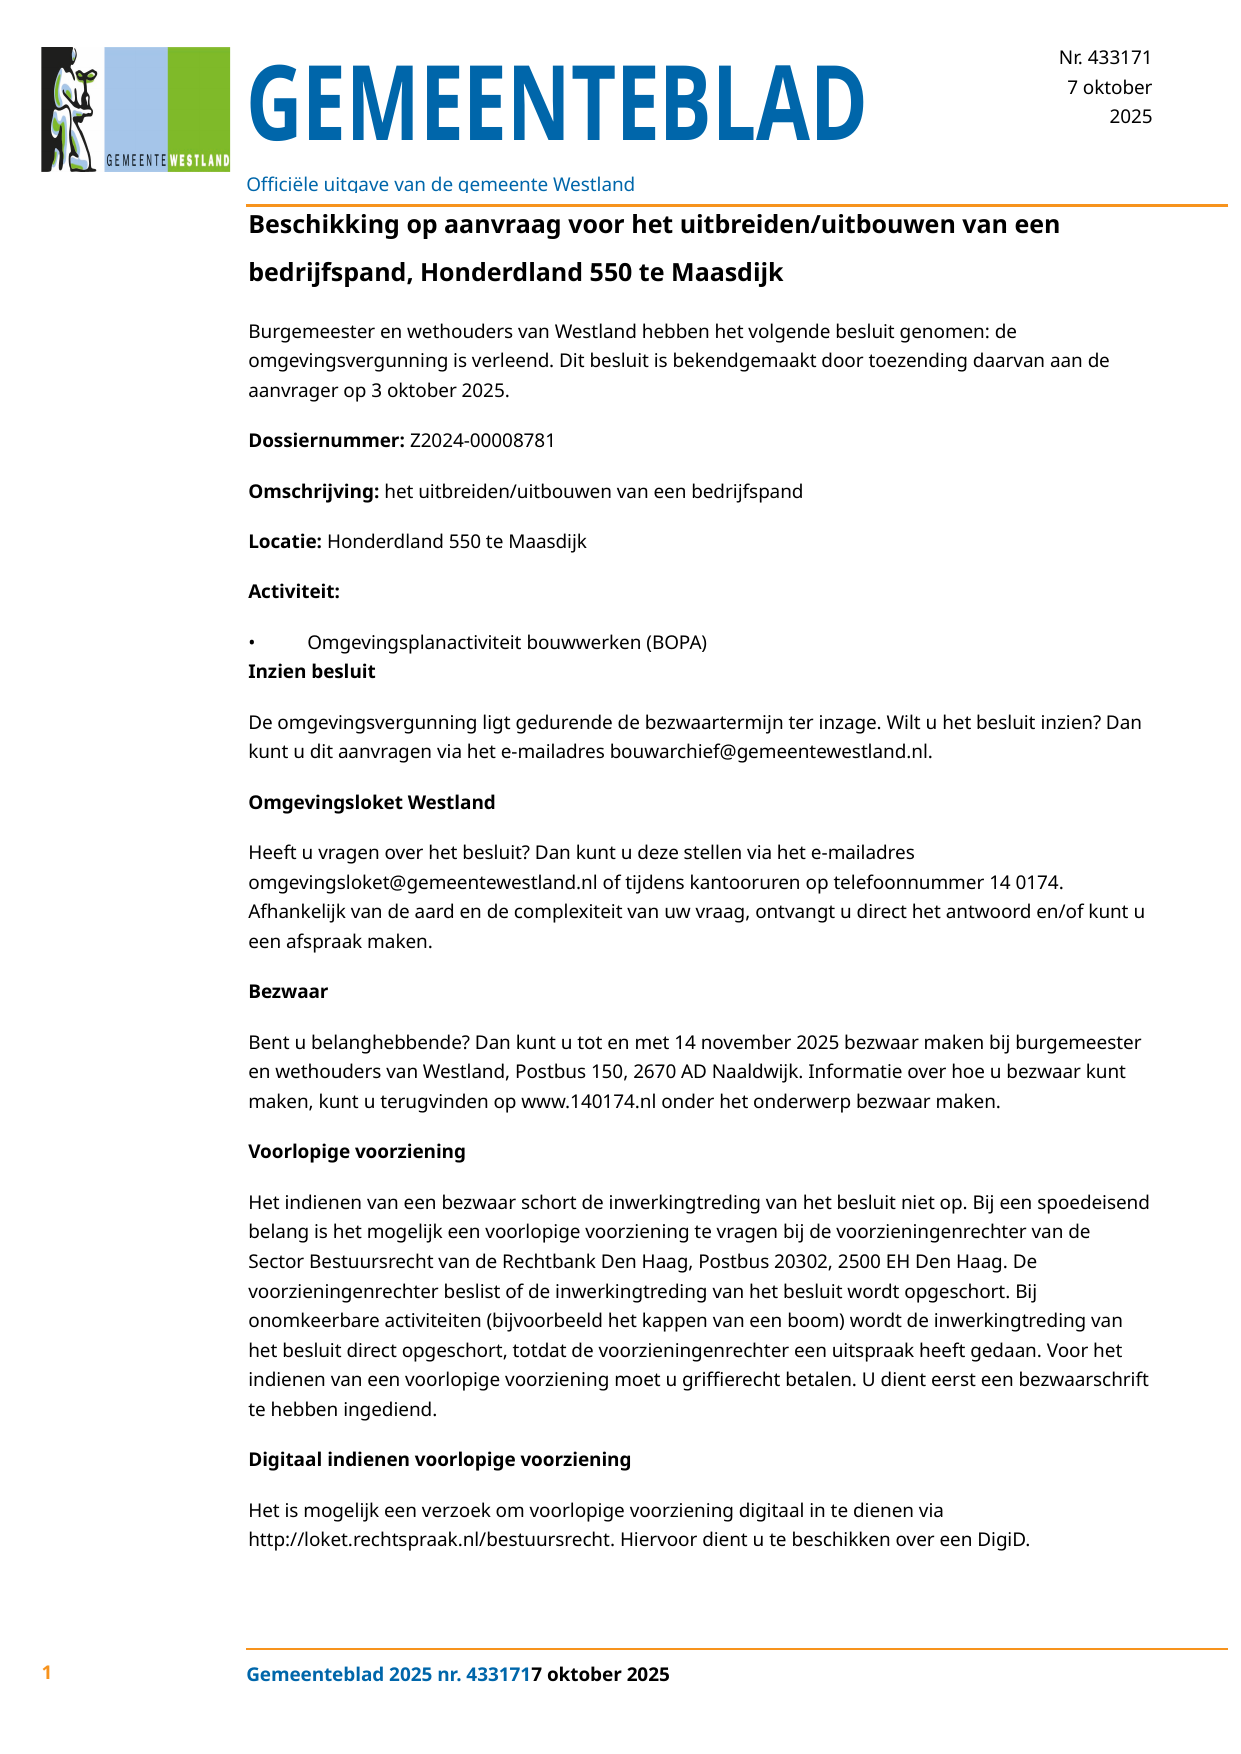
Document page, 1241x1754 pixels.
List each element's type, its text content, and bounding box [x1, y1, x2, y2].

picture [41, 47, 231, 172]
text Omgevingsloket Westland [248, 789, 1152, 815]
text Inzien besluit [248, 659, 1152, 684]
list Omgevingsplanactiviteit bouwwerken (BOPA) [248, 629, 1152, 655]
text De omgevingsvergunning ligt gedurende de bezwaartermijn ter inzage. Wilt u het besluit inzien? Dan kunt u dit aanvragen via het e-mailadres bouwarchief@gemeentewestland.nl. [248, 709, 1152, 764]
text Heeft u vragen over het besluit? Dan kunt u deze stellen via het e-mailadres omgevingsloket@gemeentewestland.nl of tijdens kantooruren op telefoonnummer 14 0174. Afhankelijk van de aard en de complexiteit van uw vraag, ontvangt u direct het antwoord en/of kunt u een afspraak maken. [248, 839, 1152, 954]
text Het indienen van een bezwaar schort de inwerkingtreding van het besluit niet op. Bij een spoedeisend belang is het mogelijk een voorlopige voorziening te vragen bij de voorzieningenrechter van de Sector Bestuursrecht van de Rechtbank Den Haag, Postbus 20302, 2500 EH Den Haag. De voorzieningenrechter beslist of de inwerkingtreding van het besluit wordt opgeschort. Bij onomkeerbare activiteiten (bijvoorbeeld het kappen van een boom) wordt de inwerkingtreding van het besluit direct opgeschort, totdat de voorzieningenrechter een uitspraak heeft gedaan. Voor het indienen van een voorlopige voorziening moet u griffierecht betalen. U dient eerst een bezwaarschrift te hebben ingediend. [248, 1189, 1152, 1422]
text Het is mogelijk een verzoek om voorlopige voorziening digitaal in te dienen via http://loket.rechtspraak.nl/bestuursrecht. Hiervoor dient u te beschikken over een DigiD. [248, 1497, 1152, 1552]
text Activiteit: [248, 579, 1152, 604]
text Voorlopige voorziening [248, 1139, 1152, 1164]
text Beschikking op aanvraag voor het uitbreiden/uitbouwen van een bedrijfspand, Honderdland 550 te Maasdijk [248, 207, 1152, 288]
text Locatie: Honderdland 550 te Maasdijk [248, 528, 1152, 554]
text Digitaal indienen voorlopige voorziening [248, 1447, 1152, 1472]
text Bent u belanghebbende? Dan kunt u tot en met 14 november 2025 bezwaar maken bij burgemeester en wethouders van Westland, Postbus 150, 2670 AD Naaldwijk. Informatie over hoe u bezwaar kunt maken, kunt u terugvinden op www.140174.nl onder het onderwerp bezwaar maken. [248, 1029, 1152, 1114]
text Dossiernummer: Z2024-00008781 [248, 427, 1152, 453]
text Omschrijving: het uitbreiden/uitbouwen van een bedrijfspand [248, 478, 1152, 504]
text Bezwaar [248, 979, 1152, 1004]
text Burgemeester en wethouders van Westland hebben het volgende besluit genomen: de omgevingsvergunning is verleend. Dit besluit is bekendgemaakt door toezending daarvan aan de aanvrager op 3 oktober 2025. [248, 318, 1152, 403]
